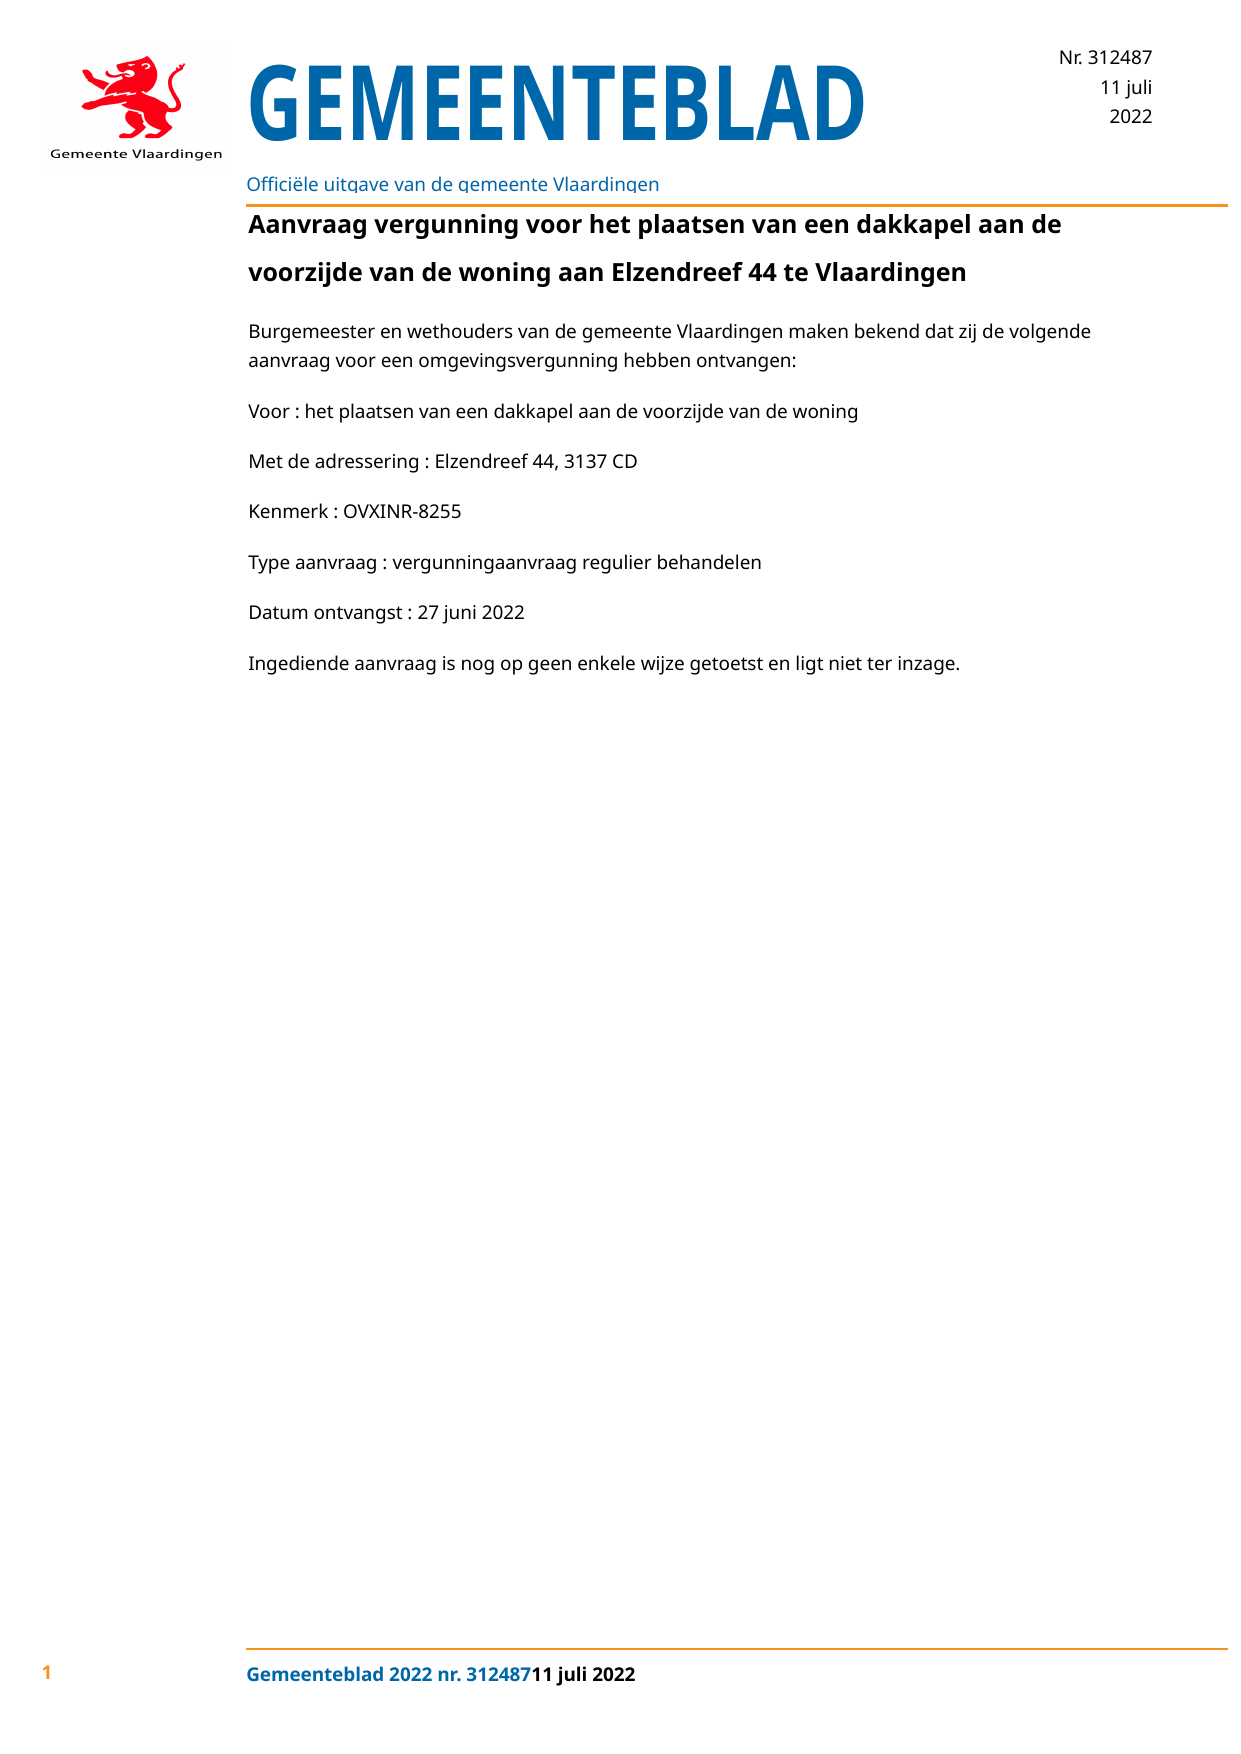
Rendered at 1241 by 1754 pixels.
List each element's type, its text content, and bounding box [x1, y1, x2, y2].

text Type aanvraag : vergunningaanvraag regulier behandelen [248, 549, 1152, 575]
text Burgemeester en wethouders van de gemeente Vlaardingen maken bekend dat zij de volgende aanvraag voor een omgevingsvergunning hebben ontvangen: [248, 318, 1152, 373]
text Ingediende aanvraag is nog op geen enkele wijze getoetst en ligt niet ter inzage. [248, 650, 1152, 676]
text Met de adressering : Elzendreef 44, 3137 CD [248, 448, 1152, 474]
picture [41, 47, 231, 172]
text Datum ontvangst : 27 juni 2022 [248, 599, 1152, 625]
text Voor : het plaatsen van een dakkapel aan de voorzijde van de woning [248, 398, 1152, 424]
text Aanvraag vergunning voor het plaatsen van een dakkapel aan de voorzijde van de woning aan Elzendreef 44 te Vlaardingen [248, 207, 1152, 288]
text Kenmerk : OVXINR-8255 [248, 499, 1152, 524]
